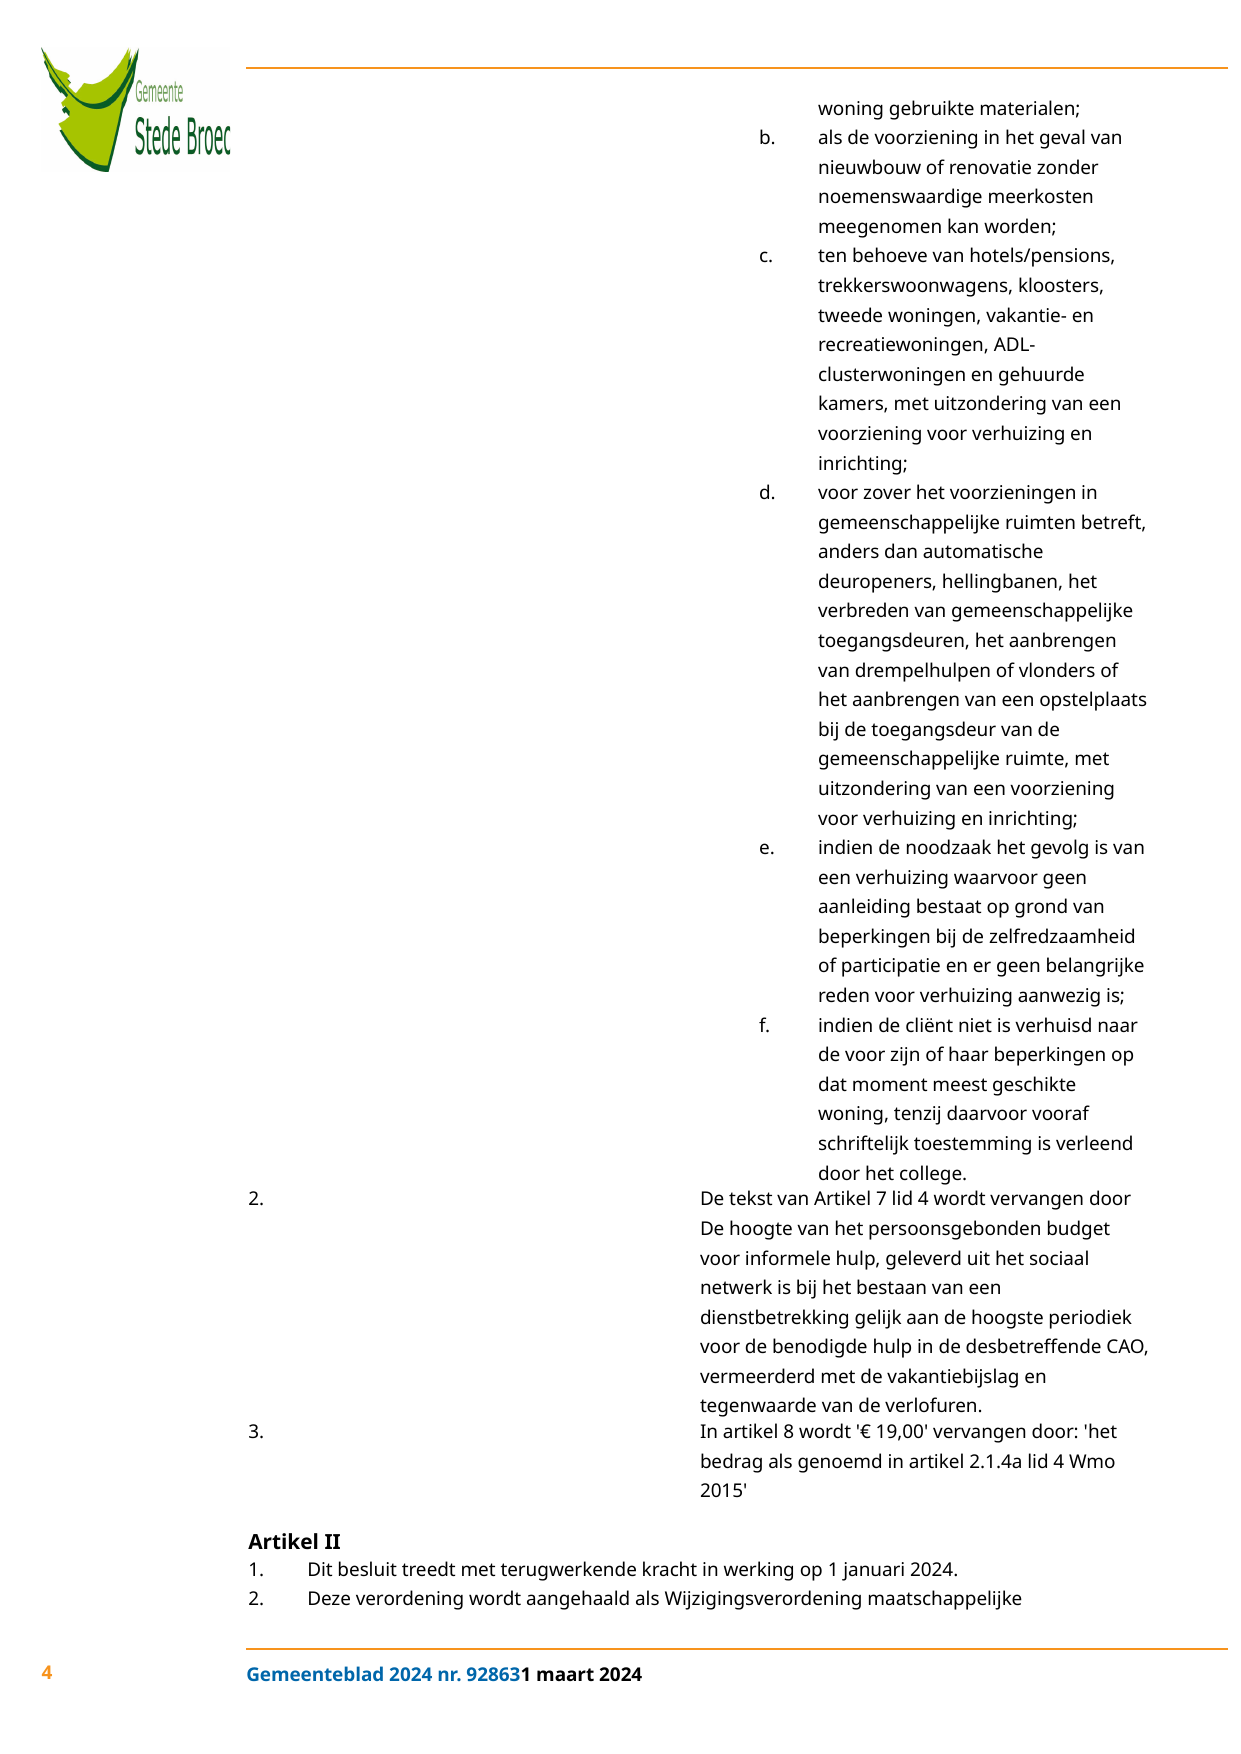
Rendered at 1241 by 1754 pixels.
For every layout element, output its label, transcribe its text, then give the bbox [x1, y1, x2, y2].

table_header [248, 95, 700, 1186]
table_cell 2. [248, 1186, 700, 1418]
table_cell 3. [248, 1418, 700, 1503]
table_header woning gebruikte materialen; als de voorziening in het geval van nieuwbouw of renovatie zonder noemenswaardige meerkosten meegenomen kan worden; ten behoeve van hotels/pensions, trekkerswoonwagens, kloosters, tweede woningen, vakantie- en recreatiewoningen, ADL-clusterwoningen en gehuurde kamers, met uitzondering van een voorziening voor verhuizing en inrichting; voor zover het voorzieningen in gemeenschappelijke ruimten betreft, anders dan automatische deuropeners, hellingbanen, het verbreden van gemeenschappelijke toegangsdeuren, het aanbrengen van drempelhulpen of vlonders of het aanbrengen van een opstelplaats bij de toegangsdeur van de gemeenschappelijke ruimte, met uitzondering van een voorziening voor verhuizing en inrichting; indien de noodzaak het gevolg is van een verhuizing waarvoor geen aanleiding bestaat op grond van beperkingen bij de zelfredzaamheid of participatie en er geen belangrijke reden voor verhuizing aanwezig is; indien de cliënt niet is verhuisd naar de voor zijn of haar beperkingen op dat moment meest geschikte woning, tenzij daarvoor vooraf schriftelijk toestemming is verleend door het college. [700, 95, 1152, 1186]
table_cell De tekst van Artikel 7 lid 4 wordt vervangen door De hoogte van het persoonsgebonden budget voor informele hulp, geleverd uit het sociaal netwerk is bij het bestaan van een dienstbetrekking gelijk aan de hoogste periodiek voor de benodigde hulp in de desbetreffende CAO, vermeerderd met de vakantiebijslag en tegenwaarde van de verlofuren. [700, 1186, 1152, 1418]
table_cell In artikel 8 wordt '€ 19,00' vervangen door: 'het bedrag als genoemd in artikel 2.1.4a lid 4 Wmo 2015' [700, 1418, 1152, 1503]
list Deze verordening wordt aangehaald als Wijzigingsverordening maatschappelijke [248, 1585, 1152, 1611]
text Artikel II [248, 1527, 1152, 1556]
list Dit besluit treedt met terugwerkende kracht in werking op 1 januari 2024. [248, 1556, 1152, 1581]
picture [41, 47, 231, 172]
